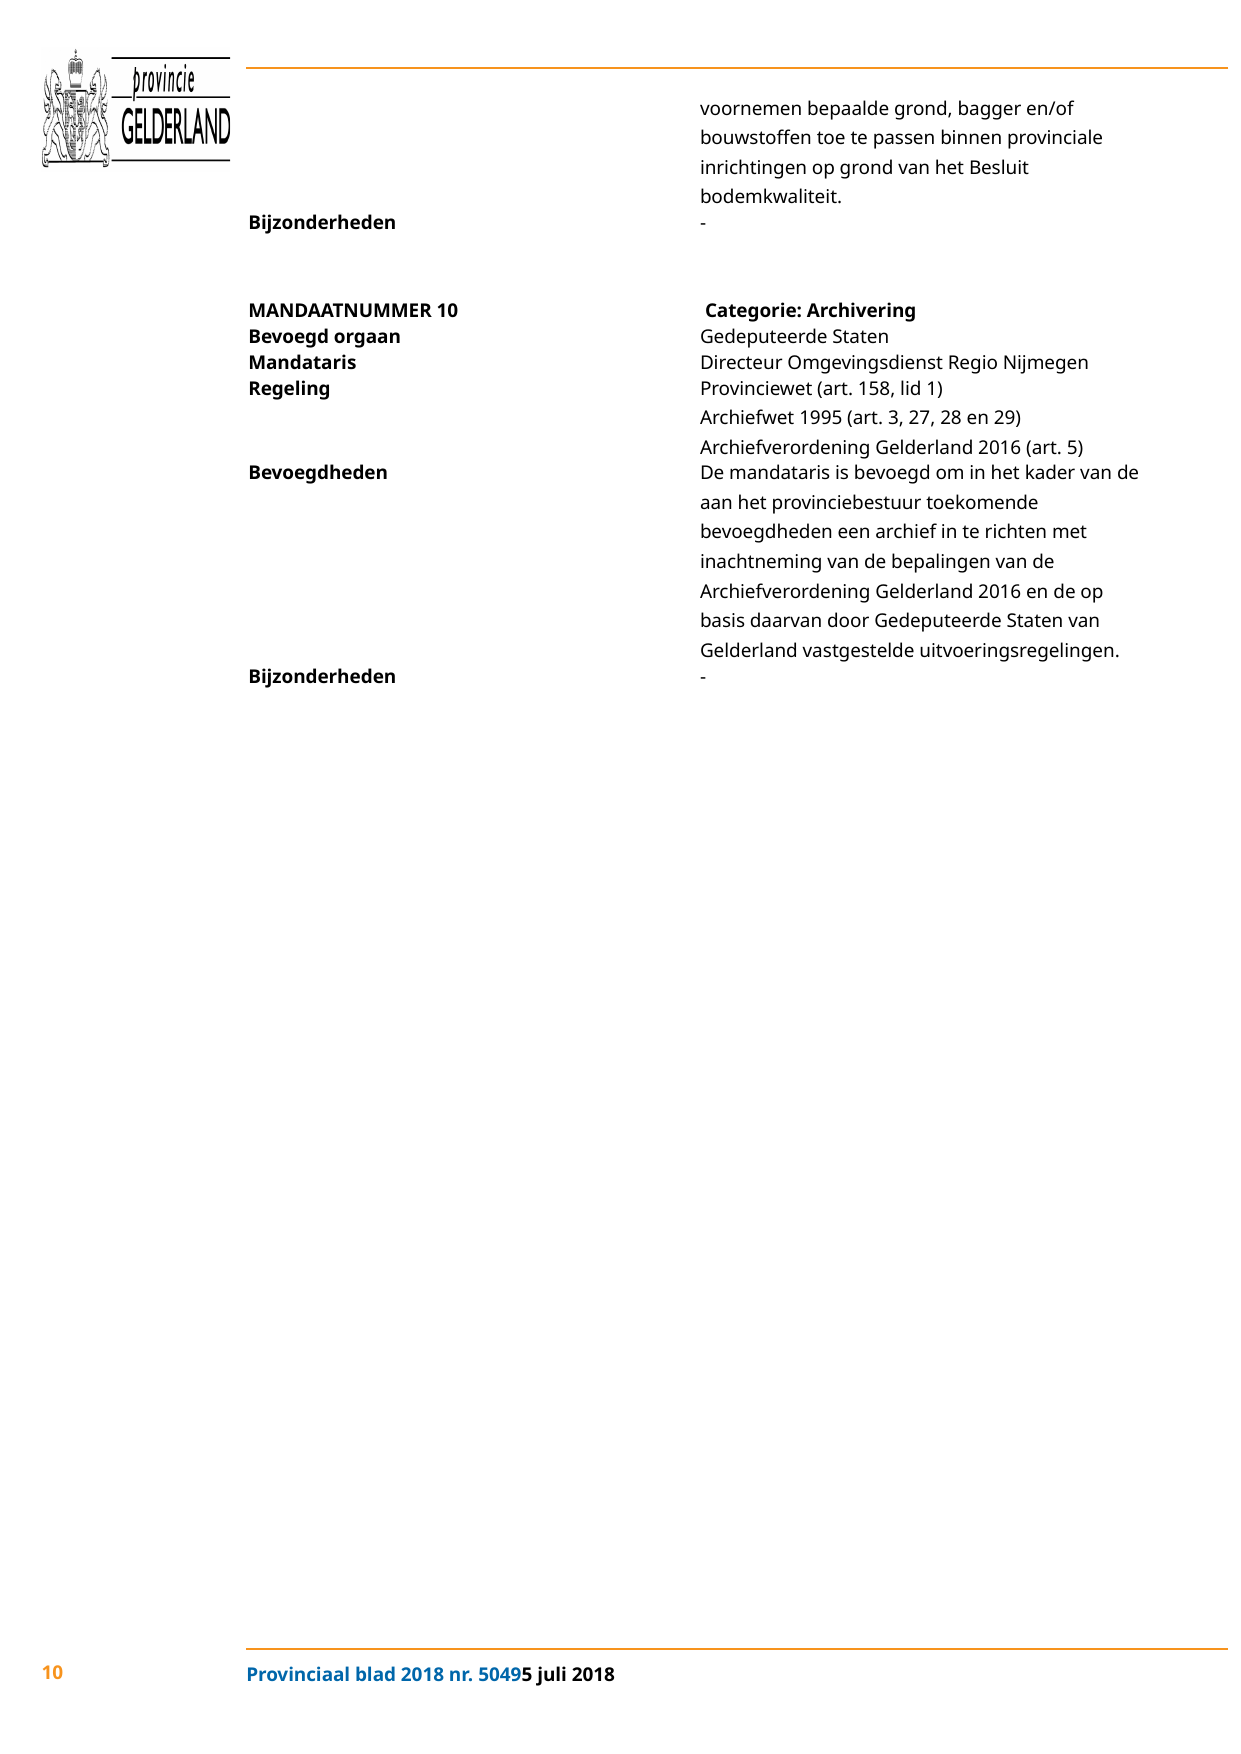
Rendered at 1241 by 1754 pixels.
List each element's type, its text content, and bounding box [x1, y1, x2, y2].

table_cell Bijzonderheden [248, 209, 700, 235]
table_cell [248, 95, 700, 209]
table_cell - [700, 209, 1152, 235]
table_cell Directeur Omgevingsdienst Regio Nijmegen [700, 349, 1152, 375]
table_header MANDAATNUMMER 10 [248, 298, 700, 323]
table_cell Gedeputeerde Staten [700, 323, 1152, 349]
table_cell Bevoegdheden [248, 460, 700, 663]
table_cell Provinciewet (art. 158, lid 1) Archiefwet 1995 (art. 3, 27, 28 en 29) Archiefverordening Gelderland 2016 (art. 5) [700, 375, 1152, 459]
table_header Categorie: Archivering [700, 298, 1152, 323]
picture [41, 47, 231, 172]
table_cell Regeling [248, 375, 700, 459]
table_cell Bevoegd orgaan [248, 323, 700, 349]
table_cell voornemen bepaalde grond, bagger en/of bouwstoffen toe te passen binnen provinciale inrichtingen op grond van het Besluit bodemkwaliteit. [700, 95, 1152, 209]
table_cell Mandataris [248, 349, 700, 375]
table_cell De mandataris is bevoegd om in het kader van de aan het provinciebestuur toekomende bevoegdheden een archief in te richten met inachtneming van de bepalingen van de Archiefverordening Gelderland 2016 en de op basis daarvan door Gedeputeerde Staten van Gelderland vastgestelde uitvoeringsregelingen. [700, 460, 1152, 663]
table_cell Bijzonderheden [248, 663, 700, 688]
table_cell - [700, 663, 1152, 688]
